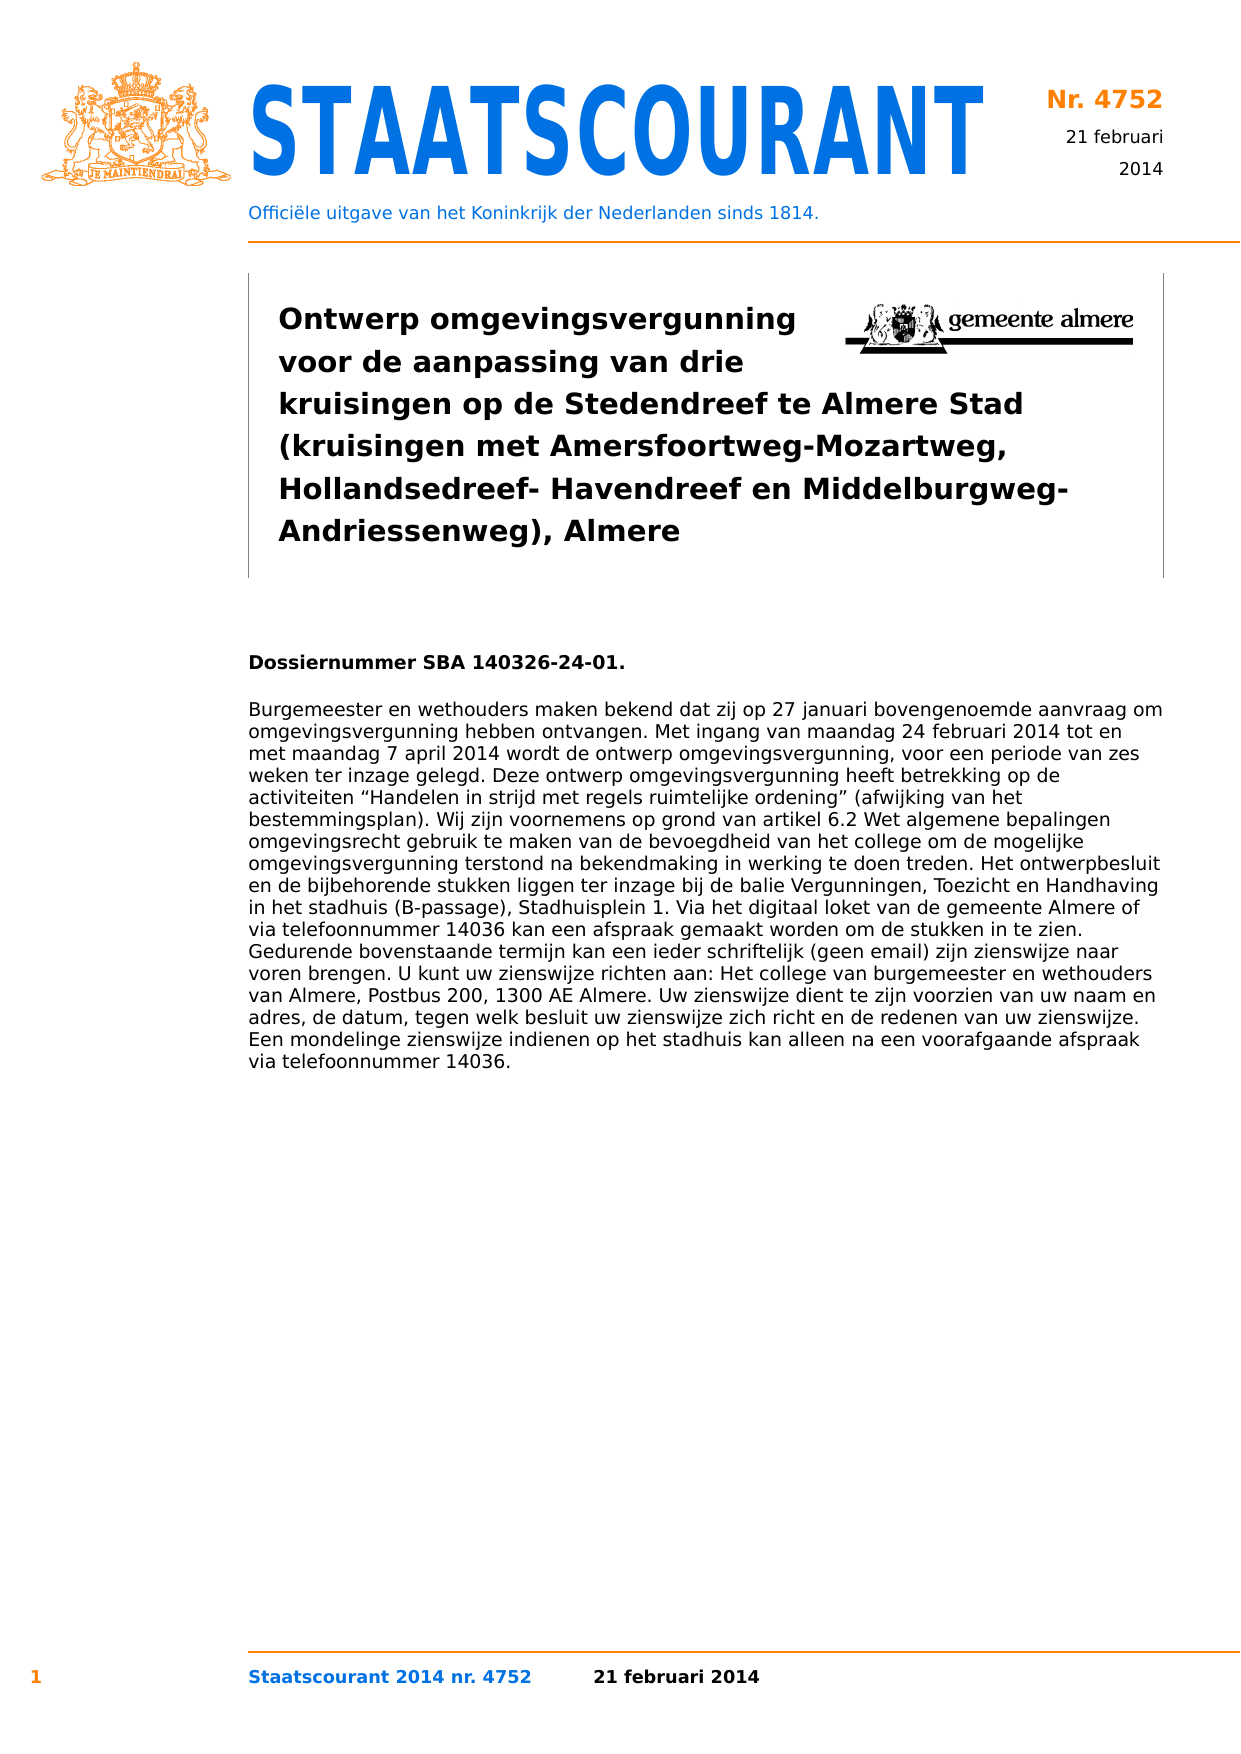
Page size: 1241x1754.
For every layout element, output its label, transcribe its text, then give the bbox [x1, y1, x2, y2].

picture [41, 62, 231, 186]
subtitle Ontwerp omgevingsvergunning voor de aanpassing van drie kruisingen op de Stedendreef te Almere Stad (kruisingen met Amersfoortweg-Mozartweg, Hollandsedreef- Havendreef en Middelburgweg-Andriessenweg), Almere [249, 273, 1163, 578]
subtitle Dossiernummer SBA 140326-24-01. [248, 652, 1163, 674]
table_header [25, 62, 248, 241]
text Burgemeester en wethouders maken bekend dat zij op 27 januari bovengenoemde aanvraag om omgevingsvergunning hebben ontvangen. Met ingang van maandag 24 februari 2014 tot en met maandag 7 april 2014 wordt de ontwerp omgevingsvergunning, voor een periode van zes weken ter inzage gelegd. Deze ontwerp omgevingsvergunning heeft betrekking op de activiteiten “Handelen in strijd met regels ruimtelijke ordening” (afwijking van het bestemmingsplan). Wij zijn voornemens op grond van artikel 6.2 Wet algemene bepalingen omgevingsrecht gebruik te maken van de bevoegdheid van het college om de mogelijke omgevingsvergunning terstond na bekendmaking in werking te doen treden. Het ontwerpbesluit en de bijbehorende stukken liggen ter inzage bij de balie Vergunningen, Toezicht en Handhaving in het stadhuis (B-passage), Stadhuisplein 1. Via het digitaal loket van de gemeente Almere of via telefoonnummer 14036 kan een afspraak gemaakt worden om de stukken in te zien. Gedurende bovenstaande termijn kan een ieder schriftelijk (geen email) zijn zienswijze naar voren brengen. U kunt uw zienswijze richten aan: Het college van burgemeester en wethouders van Almere, Postbus 200, 1300 AE Almere. Uw zienswijze dient te zijn voorzien van uw naam en adres, de datum, tegen welk besluit uw zienswijze zich richt en de redenen van uw zienswijze. Een mondelinge zienswijze indienen op het stadhuis kan alleen na een voorafgaande afspraak via telefoonnummer 14036. [248, 699, 1163, 1072]
table_cell 2014 [998, 153, 1240, 203]
table_header Nr. 4752 [998, 62, 1240, 121]
table_cell 21 februari [998, 121, 1240, 153]
table_header STAATSCOURANT [248, 62, 998, 203]
table_cell Officiële uitgave van het Koninkrijk der Nederlanden sinds 1814. [248, 203, 1240, 241]
picture [844, 302, 1134, 356]
